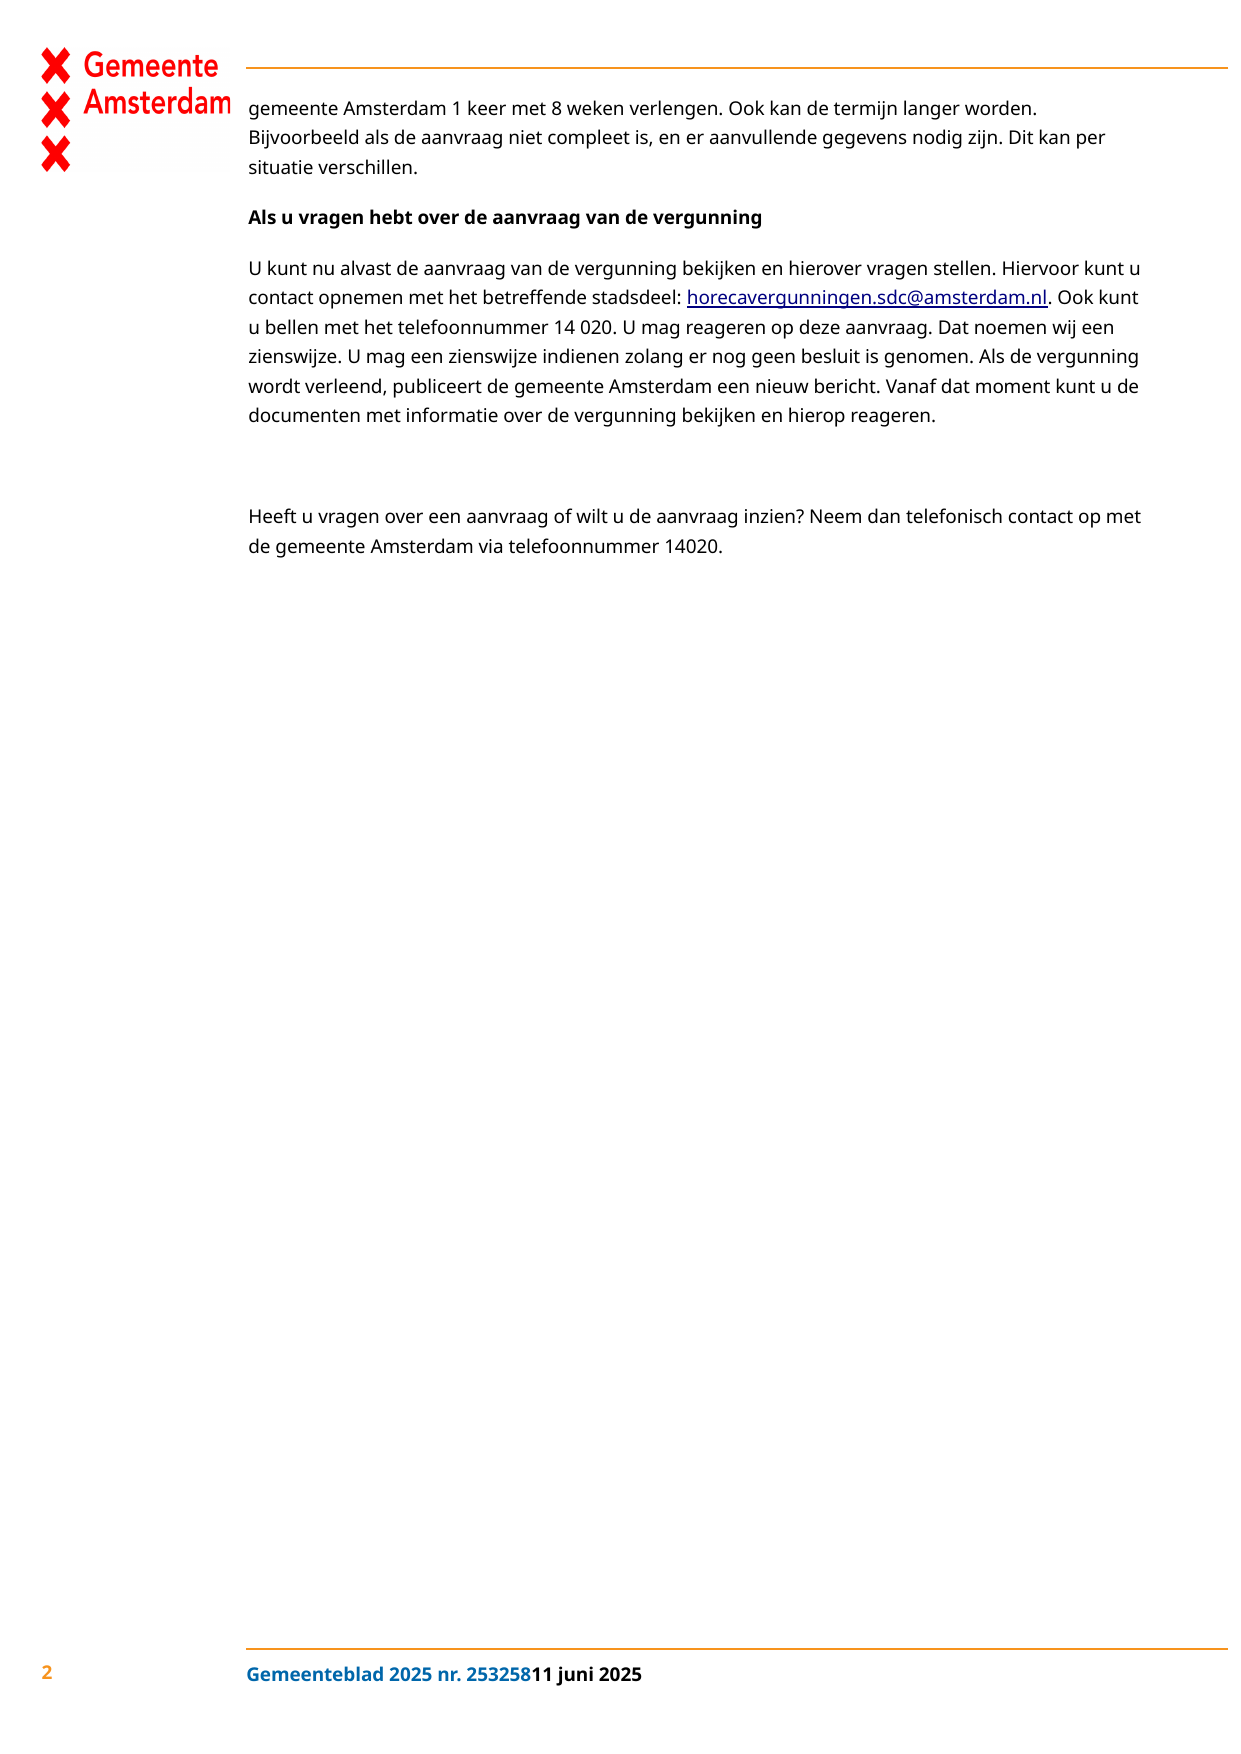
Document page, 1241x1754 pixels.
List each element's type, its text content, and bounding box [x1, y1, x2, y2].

text gemeente Amsterdam 1 keer met 8 weken verlengen. Ook kan de termijn langer worden. Bijvoorbeeld als de aanvraag niet compleet is, en er aanvullende gegevens nodig zijn. Dit kan per situatie verschillen. [248, 95, 1152, 180]
text Heeft u vragen over een aanvraag of wilt u de aanvraag inzien? Neem dan telefonisch contact op met de gemeente Amsterdam via telefoonnummer 14020. [248, 503, 1152, 559]
text U kunt nu alvast de aanvraag van de vergunning bekijken en hierover vragen stellen. Hiervoor kunt u contact opnemen met het betreffende stadsdeel: horecavergunningen.sdc@amsterdam.nl. Ook kunt u bellen met het telefoonnummer 14 020. U mag reageren op deze aanvraag. Dat noemen wij een zienswijze. U mag een zienswijze indienen zolang er nog geen besluit is genomen. Als de vergunning wordt verleend, publiceert de gemeente Amsterdam een nieuw bericht. Vanaf dat moment kunt u de documenten met informatie over de vergunning bekijken en hierop reageren. [248, 255, 1152, 428]
text Als u vragen hebt over de aanvraag van de vergunning [248, 204, 1152, 230]
picture [41, 47, 231, 172]
